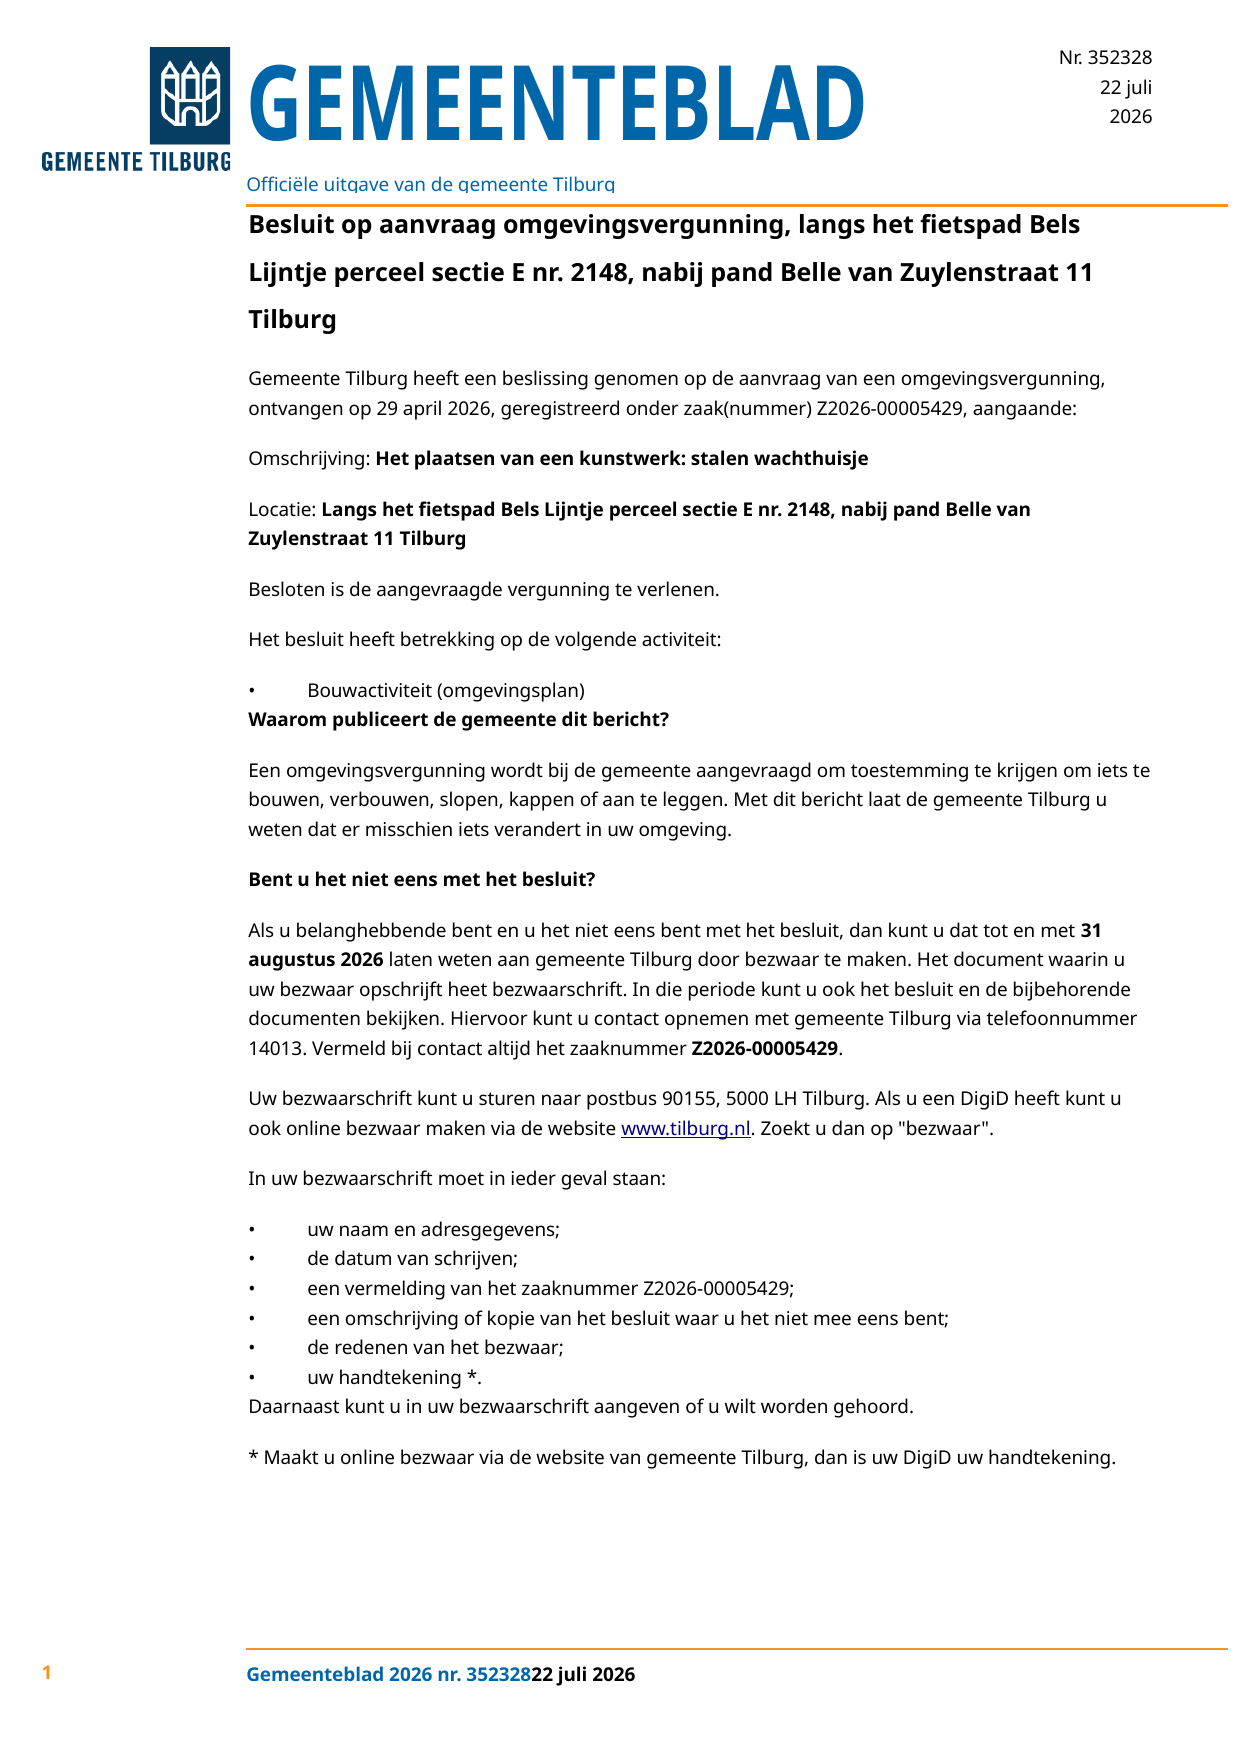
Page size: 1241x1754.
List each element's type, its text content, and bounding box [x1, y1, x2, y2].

list Bouwactiviteit (omgevingsplan) [248, 677, 1152, 702]
text Een omgevingsvergunning wordt bij de gemeente aangevraagd om toestemming te krijgen om iets te bouwen, verbouwen, slopen, kappen of aan te leggen. Met dit bericht laat de gemeente Tilburg u weten dat er misschien iets verandert in uw omgeving. [248, 757, 1152, 842]
list uw naam en adresgegevens; [248, 1216, 1152, 1242]
list uw handtekening *. [248, 1364, 1152, 1389]
text Als u belanghebbende bent en u het niet eens bent met het besluit, dan kunt u dat tot en met 31 augustus 2026 laten weten aan gemeente Tilburg door bezwaar te maken. Het document waarin u uw bezwaar opschrijft heet bezwaarschrift. In die periode kunt u ook het besluit en de bijbehorende documenten bekijken. Hiervoor kunt u contact opnemen met gemeente Tilburg via telefoonnummer 14013. Vermeld bij contact altijd het zaaknummer Z2026-00005429. [248, 917, 1152, 1061]
text Waarom publiceert de gemeente dit bericht? [248, 706, 1152, 732]
text Het besluit heeft betrekking op de volgende activiteit: [248, 626, 1152, 652]
text Omschrijving: Het plaatsen van een kunstwerk: stalen wachthuisje [248, 446, 1152, 471]
text Bent u het niet eens met het besluit? [248, 866, 1152, 892]
text Besluit op aanvraag omgevingsvergunning, langs het fietspad Bels Lijntje perceel sectie E nr. 2148, nabij pand Belle van Zuylenstraat 11 Tilburg [248, 207, 1152, 336]
list de redenen van het bezwaar; [248, 1334, 1152, 1360]
picture [41, 47, 231, 172]
list de datum van schrijven; [248, 1246, 1152, 1271]
text * Maakt u online bezwaar via de website van gemeente Tilburg, dan is uw DigiD uw handtekening. [248, 1444, 1152, 1469]
text Gemeente Tilburg heeft een beslissing genomen op de aanvraag van een omgevingsvergunning, ontvangen op 29 april 2026, geregistreerd onder zaak(nummer) Z2026-00005429, aangaande: [248, 366, 1152, 421]
text Uw bezwaarschrift kunt u sturen naar postbus 90155, 5000 LH Tilburg. Als u een DigiD heeft kunt u ook online bezwaar maken via de website www.tilburg.nl. Zoekt u dan op "bezwaar". [248, 1086, 1152, 1141]
text Besloten is de aangevraagde vergunning te verlenen. [248, 576, 1152, 602]
list een omschrijving of kopie van het besluit waar u het niet mee eens bent; [248, 1305, 1152, 1330]
text In uw bezwaarschrift moet in ieder geval staan: [248, 1166, 1152, 1191]
list een vermelding van het zaaknummer Z2026-00005429; [248, 1275, 1152, 1301]
text Locatie: Langs het fietspad Bels Lijntje perceel sectie E nr. 2148, nabij pand Belle van Zuylenstraat 11 Tilburg [248, 496, 1152, 551]
text Daarnaast kunt u in uw bezwaarschrift aangeven of u wilt worden gehoord. [248, 1393, 1152, 1419]
